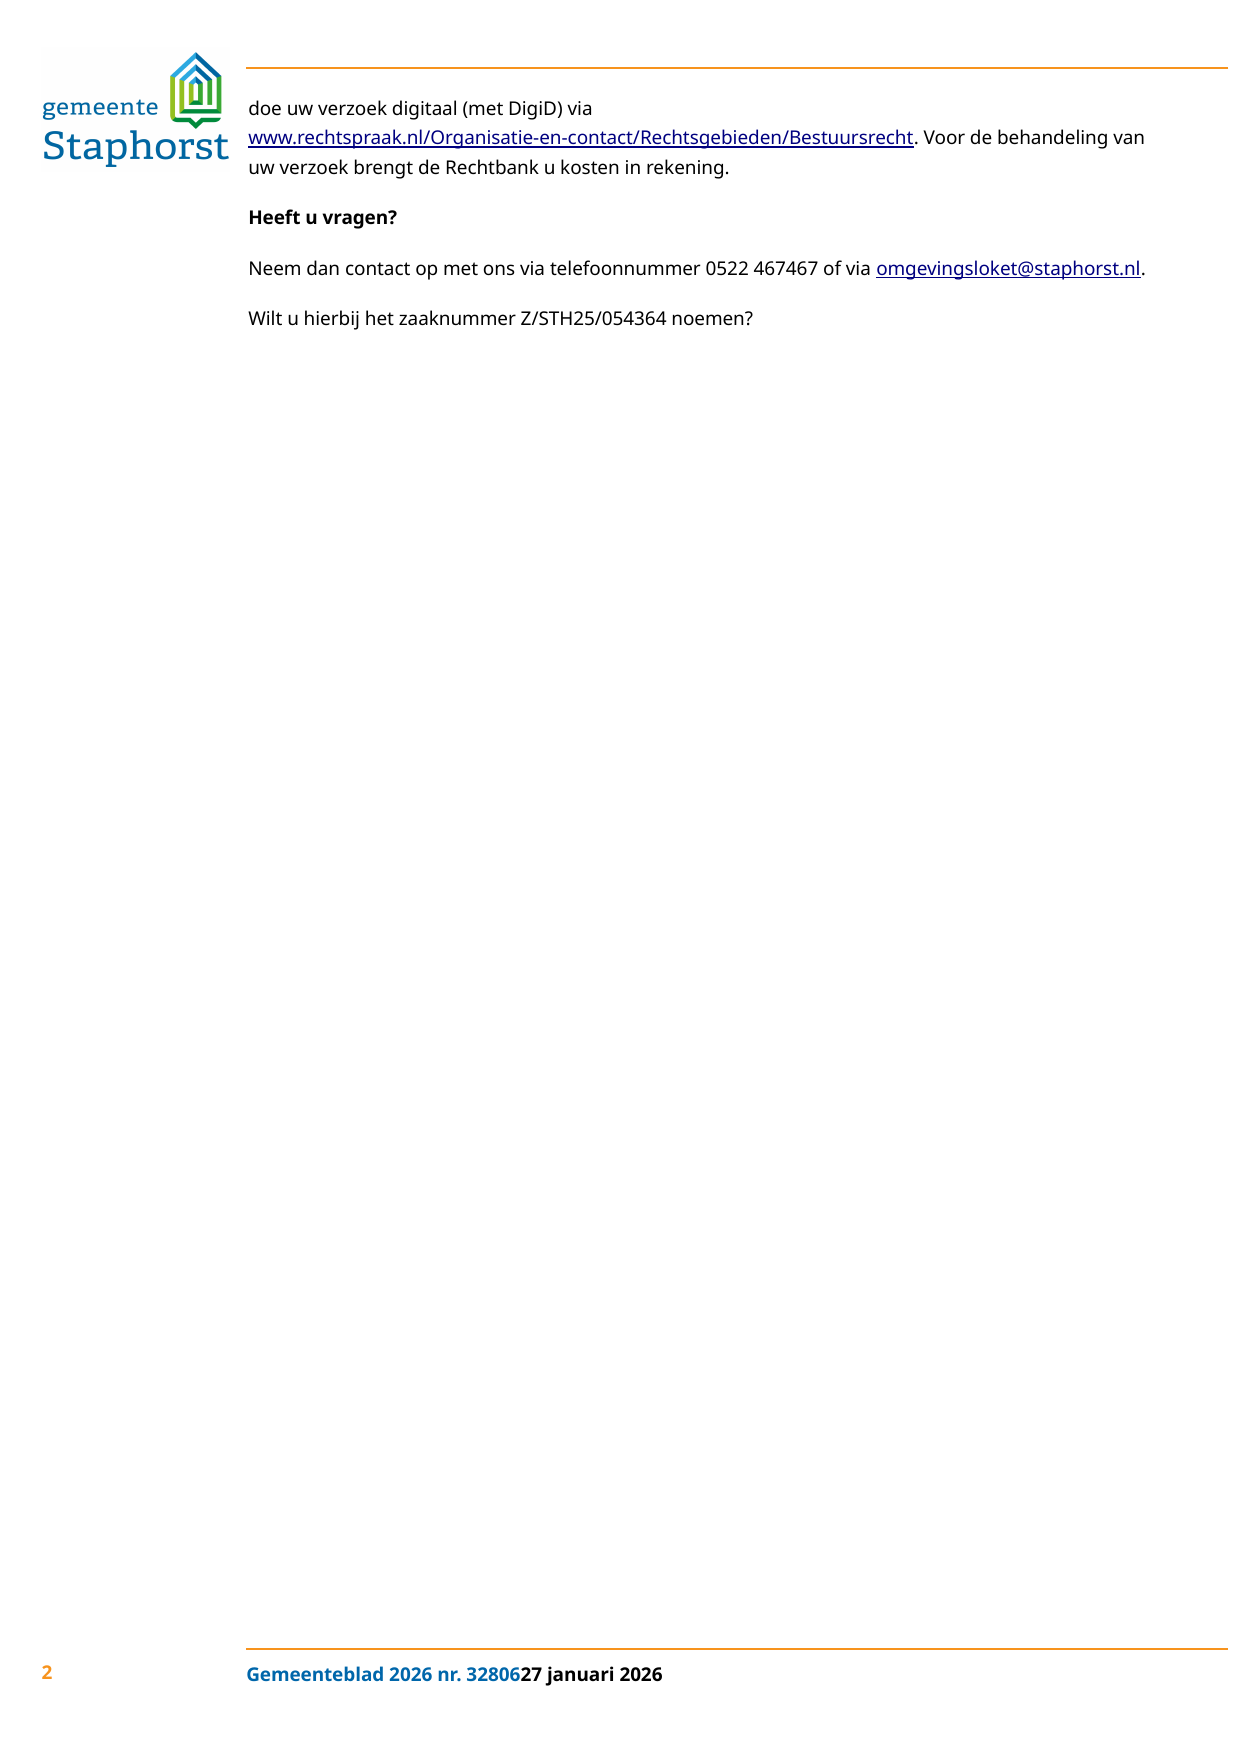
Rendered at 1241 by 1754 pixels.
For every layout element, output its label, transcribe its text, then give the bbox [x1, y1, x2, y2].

picture [41, 47, 231, 172]
text doe uw verzoek digitaal (met DigiD) via www.rechtspraak.nl/Organisatie-en-contact/Rechtsgebieden/Bestuursrecht. Voor de behandeling van uw verzoek brengt de Rechtbank u kosten in rekening. [248, 95, 1152, 180]
text Heeft u vragen? [248, 204, 1152, 230]
text Neem dan contact op met ons via telefoonnummer 0522 467467 of via omgevingsloket@staphorst.nl. [248, 255, 1152, 281]
text Wilt u hierbij het zaaknummer Z/STH25/054364 noemen? [248, 305, 1152, 331]
